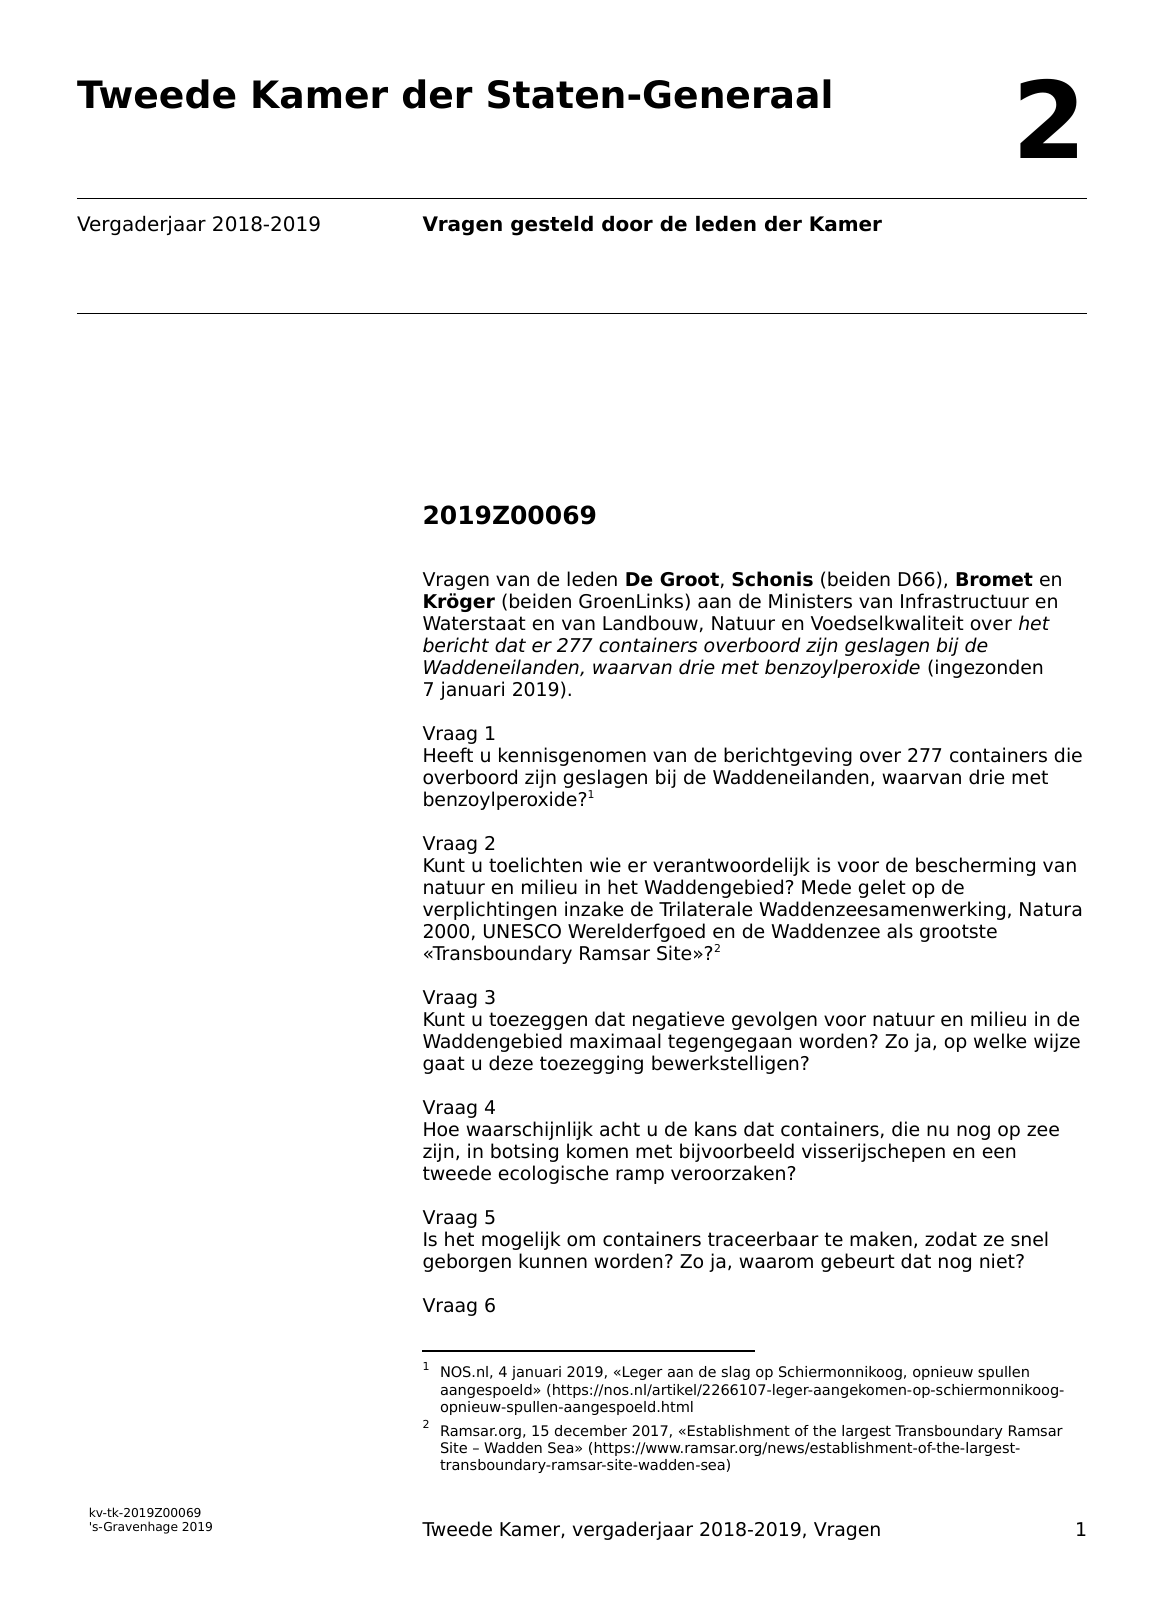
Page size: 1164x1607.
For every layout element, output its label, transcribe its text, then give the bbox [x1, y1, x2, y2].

table_cell Vergaderjaar 2018-2019 [77, 199, 422, 313]
text Hoe waarschijnlijk acht u de kans dat containers, die nu nog op zee zijn, in botsing komen met bijvoorbeeld visserijschepen en een tweede ecologische ramp veroorzaken? [422, 1119, 1087, 1185]
text Ramsar.org, 15 december 2017, «Establishment of the largest Transboundary Ramsar Site – Wadden Sea» (https://www.ramsar.org/news/establishment-of-the-largest-transboundary-ramsar-site-wadden-sea) [422, 1418, 1087, 1474]
text NOS.nl, 4 januari 2019, «Leger aan de slag op Schiermonnikoog, opnieuw spullen aangespoeld» (https://nos.nl/artikel/2266107-leger-aangekomen-op-schiermonnikoog-opnieuw-spullen-aangespoeld.html [422, 1360, 1087, 1416]
table_header 2 [886, 59, 1087, 198]
text Vraag 5 [422, 1207, 1087, 1229]
table_header Tweede Kamer der Staten-Generaal [77, 59, 886, 198]
text kv-tk-2019Z00069 [88, 1506, 323, 1520]
table_cell Vragen gesteld door de leden der Kamer [422, 199, 1087, 313]
text Kunt u toelichten wie er verantwoordelijk is voor de bescherming van natuur en milieu in het Waddengebied? Mede gelet op de verplichtingen inzake de Trilaterale Waddenzeesamenwerking, Natura 2000, UNESCO Werelderfgoed en de Waddenzee als grootste «Transboundary Ramsar Site»? [422, 855, 1087, 965]
text Vraag 6 [422, 1295, 1087, 1317]
text Vraag 2 [422, 833, 1087, 855]
text Vraag 4 [422, 1097, 1087, 1119]
text Kunt u toezeggen dat negatieve gevolgen voor natuur en milieu in de Waddengebied maximaal tegengegaan worden? Zo ja, op welke wijze gaat u deze toezegging bewerkstelligen? [422, 1009, 1087, 1075]
text Vragen van de leden De Groot, Schonis (beiden D66), Bromet en Kröger (beiden GroenLinks) aan de Ministers van Infrastructuur en Waterstaat en van Landbouw, Natuur en Voedselkwaliteit over het bericht dat er 277 containers overboord zijn geslagen bij de Waddeneilanden, waarvan drie met benzoylperoxide (ingezonden 7 januari 2019). [422, 569, 1087, 701]
text 2019Z00069 [422, 501, 1087, 531]
text Heeft u kennisgenomen van de berichtgeving over 277 containers die overboord zijn geslagen bij de Waddeneilanden, waarvan drie met benzoylperoxide? [422, 745, 1087, 811]
text Vraag 3 [422, 987, 1087, 1009]
text Vraag 1 [422, 723, 1087, 745]
text Is het mogelijk om containers traceerbaar te maken, zodat ze snel geborgen kunnen worden? Zo ja, waarom gebeurt dat nog niet? [422, 1229, 1087, 1273]
text 's-Gravenhage 2019 [88, 1520, 323, 1534]
